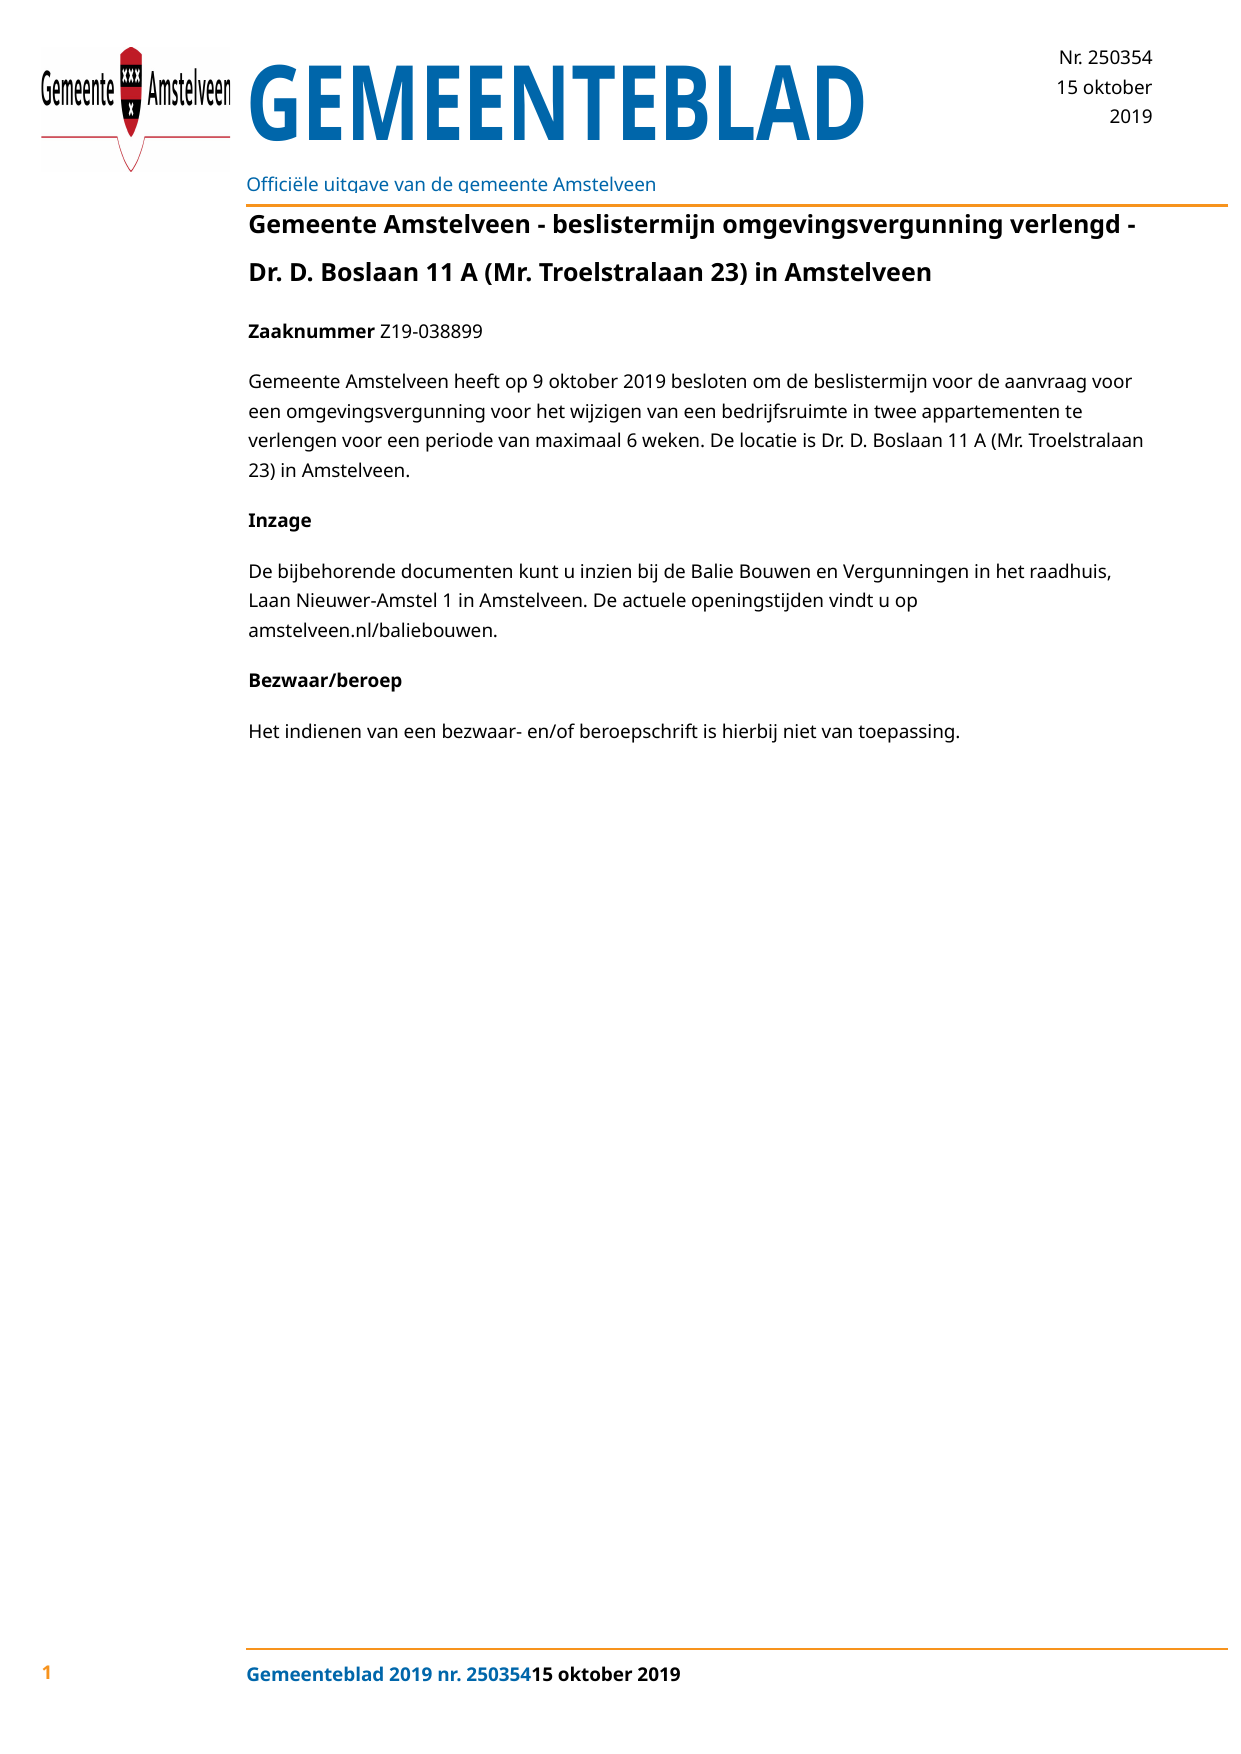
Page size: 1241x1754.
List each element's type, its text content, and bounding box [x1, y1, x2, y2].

text Gemeente Amstelveen - beslistermijn omgevingsvergunning verlengd - Dr. D. Boslaan 11 A (Mr. Troelstralaan 23) in Amstelveen [248, 207, 1152, 288]
text Gemeente Amstelveen heeft op 9 oktober 2019 besloten om de beslistermijn voor de aanvraag voor een omgevingsvergunning voor het wijzigen van een bedrijfsruimte in twee appartementen te verlengen voor een periode van maximaal 6 weken. De locatie is Dr. D. Boslaan 11 A (Mr. Troelstralaan 23) in Amstelveen. [248, 368, 1152, 483]
text Inzage [248, 507, 1152, 533]
text Het indienen van een bezwaar- en/of beroepschrift is hierbij niet van toepassing. [248, 718, 1152, 744]
text Bezwaar/beroep [248, 667, 1152, 693]
text Zaaknummer Z19-038899 [248, 318, 1152, 344]
picture [41, 47, 231, 172]
text De bijbehorende documenten kunt u inzien bij de Balie Bouwen en Vergunningen in het raadhuis, Laan Nieuwer-Amstel 1 in Amstelveen. De actuele openingstijden vindt u op amstelveen.nl/baliebouwen. [248, 558, 1152, 643]
